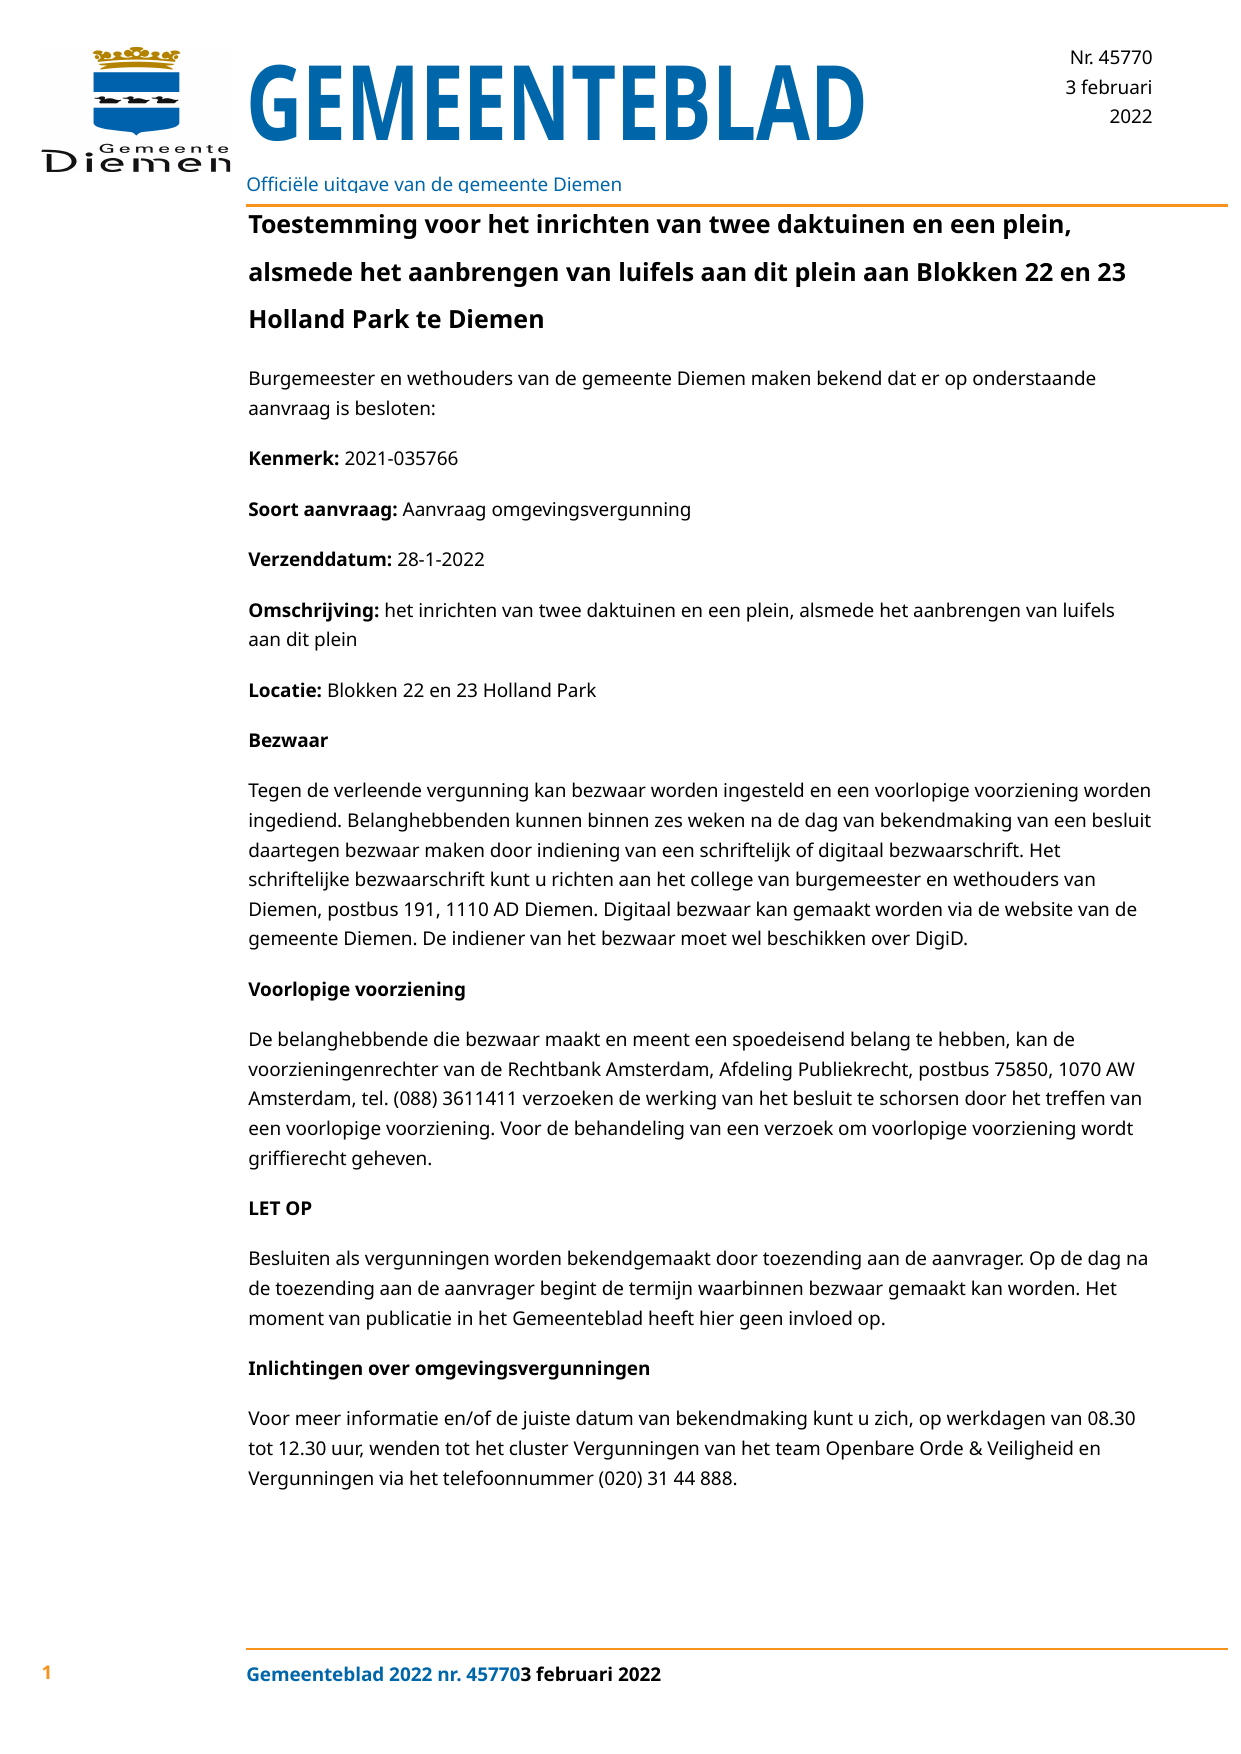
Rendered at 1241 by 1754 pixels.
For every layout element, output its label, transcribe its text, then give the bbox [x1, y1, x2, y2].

text Inlichtingen over omgevingsvergunningen [248, 1355, 1152, 1381]
text Bezwaar [248, 727, 1152, 753]
text Voorlopige voorziening [248, 976, 1152, 1002]
text Verzenddatum: 28-1-2022 [248, 546, 1152, 572]
picture [41, 47, 231, 172]
text Tegen de verleende vergunning kan bezwaar worden ingesteld en een voorlopige voorziening worden ingediend. Belanghebbenden kunnen binnen zes weken na de dag van bekendmaking van een besluit daartegen bezwaar maken door indiening van een schriftelijk of digitaal bezwaarschrift. Het schriftelijke bezwaarschrift kunt u richten aan het college van burgemeester en wethouders van Diemen, postbus 191, 1110 AD Diemen. Digitaal bezwaar kan gemaakt worden via de website van de gemeente Diemen. De indiener van het bezwaar moet wel beschikken over DigiD. [248, 778, 1152, 951]
text Locatie: Blokken 22 en 23 Holland Park [248, 677, 1152, 702]
text Voor meer informatie en/of de juiste datum van bekendmaking kunt u zich, op werkdagen van 08.30 tot 12.30 uur, wenden tot het cluster Vergunningen van het team Openbare Orde & Veiligheid en Vergunningen via het telefoonnummer (020) 31 44 888. [248, 1406, 1152, 1490]
text Toestemming voor het inrichten van twee daktuinen en een plein, alsmede het aanbrengen van luifels aan dit plein aan Blokken 22 en 23 Holland Park te Diemen [248, 207, 1152, 336]
text Soort aanvraag: Aanvraag omgevingsvergunning [248, 496, 1152, 522]
text Omschrijving: het inrichten van twee daktuinen en een plein, alsmede het aanbrengen van luifels aan dit plein [248, 597, 1152, 652]
text De belanghebbende die bezwaar maakt en meent een spoedeisend belang te hebben, kan de voorzieningenrechter van de Rechtbank Amsterdam, Afdeling Publiekrecht, postbus 75850, 1070 AW Amsterdam, tel. (088) 3611411 verzoeken de werking van het besluit te schorsen door het treffen van een voorlopige voorziening. Voor de behandeling van een verzoek om voorlopige voorziening wordt griffierecht geheven. [248, 1026, 1152, 1170]
text Besluiten als vergunningen worden bekendgemaakt door toezending aan de aanvrager. Op de dag na de toezending aan de aanvrager begint de termijn waarbinnen bezwaar gemaakt kan worden. Het moment van publicatie in het Gemeenteblad heeft hier geen invloed op. [248, 1246, 1152, 1330]
text Kenmerk: 2021-035766 [248, 446, 1152, 471]
text Burgemeester en wethouders van de gemeente Diemen maken bekend dat er op onderstaande aanvraag is besloten: [248, 366, 1152, 421]
text LET OP [248, 1195, 1152, 1221]
